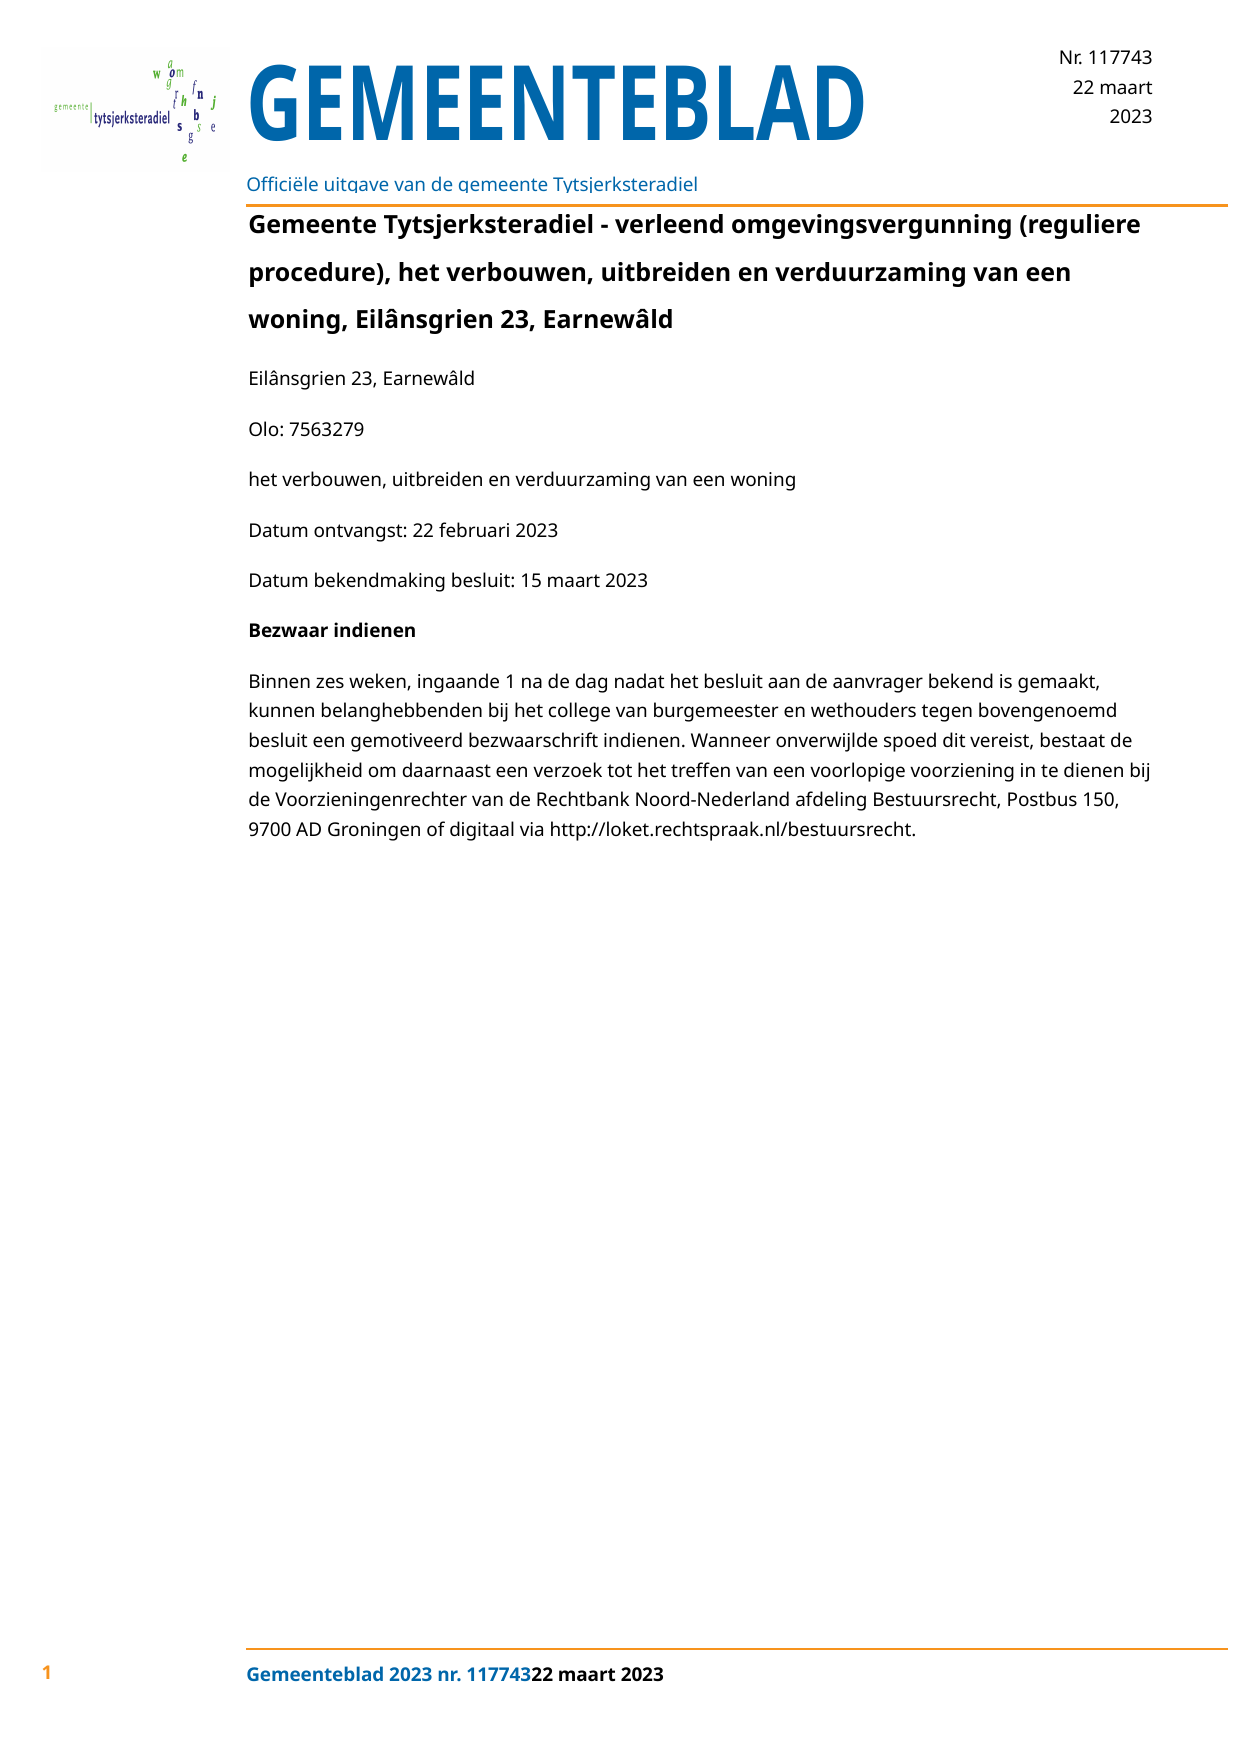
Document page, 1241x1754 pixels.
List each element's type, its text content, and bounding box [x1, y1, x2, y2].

text Olo: 7563279 [248, 416, 1152, 442]
text Eilânsgrien 23, Earnewâld [248, 366, 1152, 391]
text Datum bekendmaking besluit: 15 maart 2023 [248, 567, 1152, 593]
text Gemeente Tytsjerksteradiel - verleend omgevingsvergunning (reguliere procedure), het verbouwen, uitbreiden en verduurzaming van een woning, Eilânsgrien 23, Earnewâld [248, 207, 1152, 336]
picture [41, 47, 231, 172]
text Datum ontvangst: 22 februari 2023 [248, 517, 1152, 542]
text Bezwaar indienen [248, 618, 1152, 643]
text het verbouwen, uitbreiden en verduurzaming van een woning [248, 466, 1152, 492]
text Binnen zes weken, ingaande 1 na de dag nadat het besluit aan de aanvrager bekend is gemaakt, kunnen belanghebbenden bij het college van burgemeester en wethouders tegen bovengenoemd besluit een gemotiveerd bezwaarschrift indienen. Wanneer onverwijlde spoed dit vereist, bestaat de mogelijkheid om daarnaast een verzoek tot het treffen van een voorlopige voorziening in te dienen bij de Voorzieningenrechter van de Rechtbank Noord-Nederland afdeling Bestuursrecht, Postbus 150, 9700 AD Groningen of digitaal via http://loket.rechtspraak.nl/bestuursrecht. [248, 668, 1152, 842]
